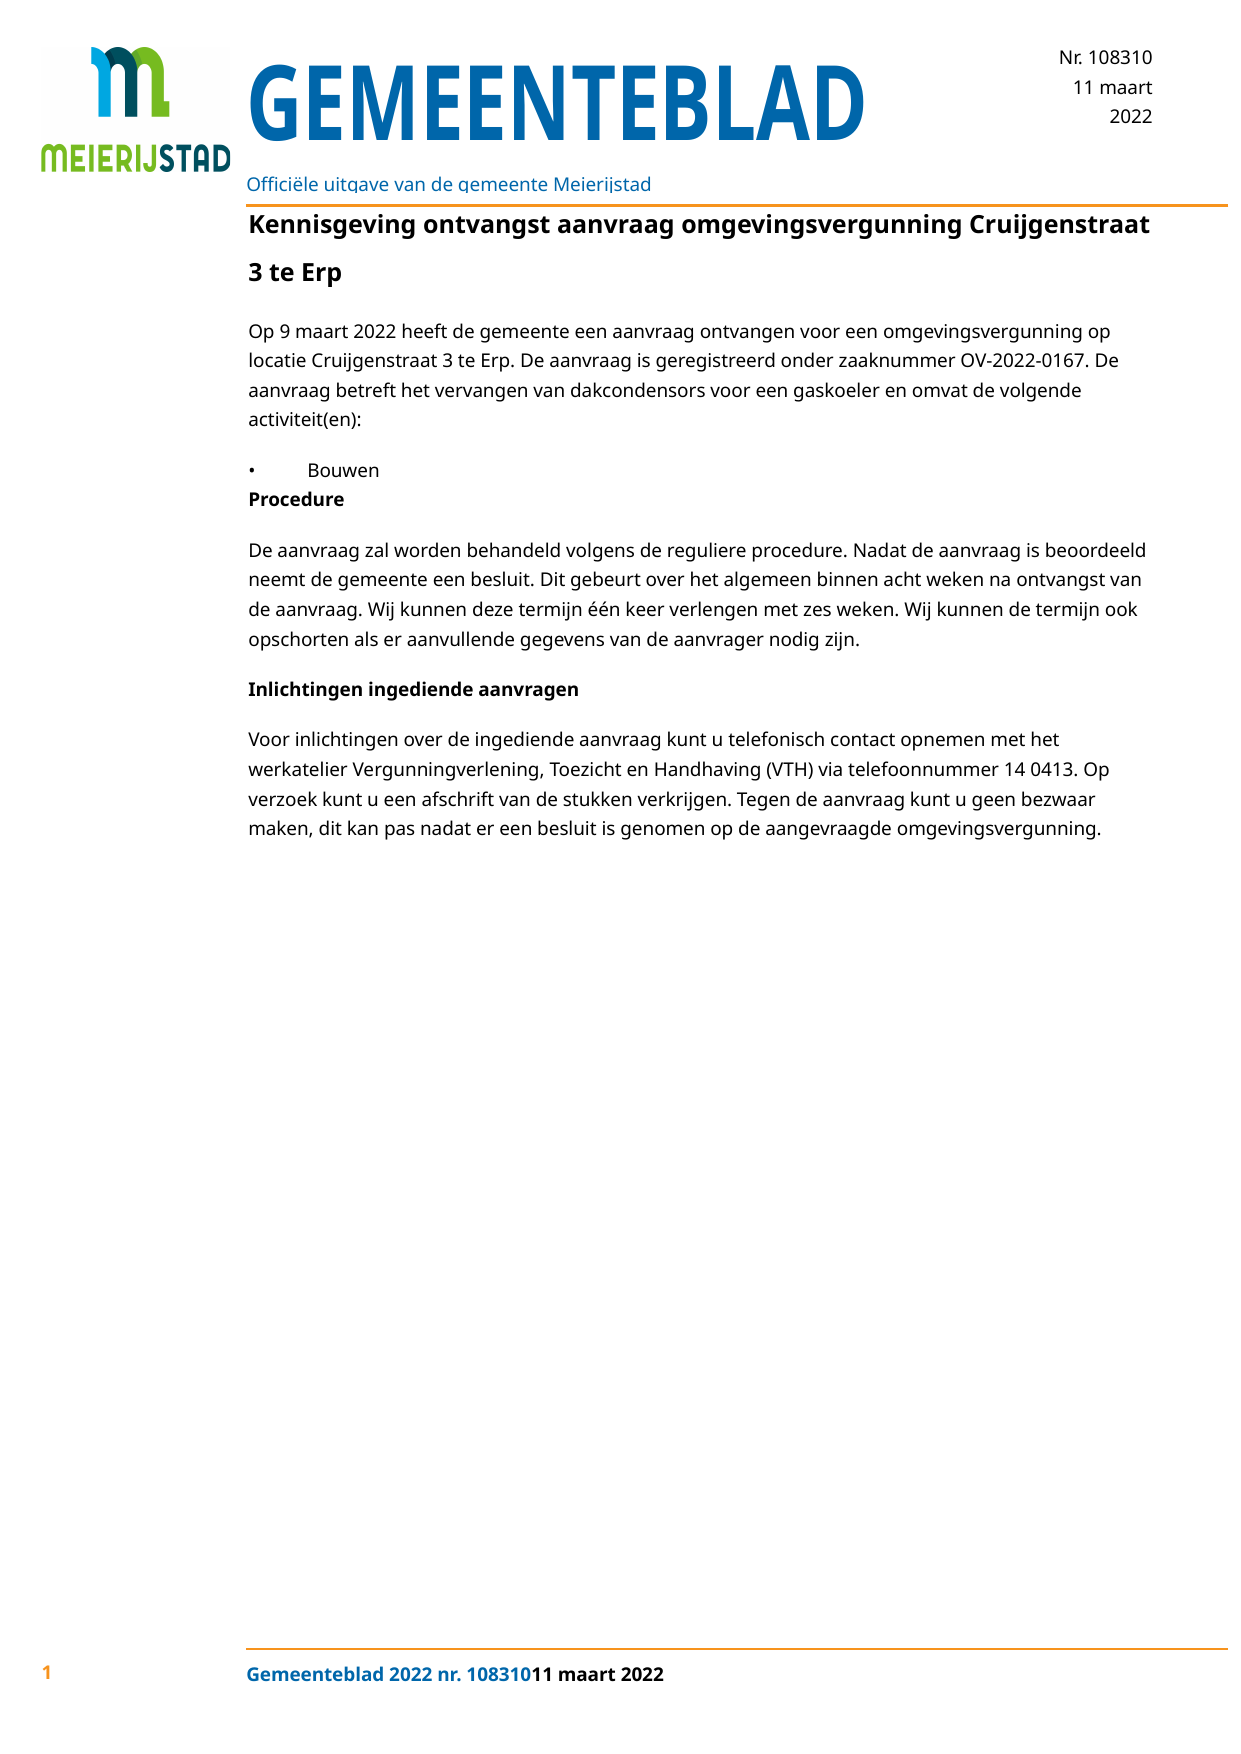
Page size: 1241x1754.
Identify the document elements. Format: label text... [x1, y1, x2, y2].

text Inlichtingen ingediende aanvragen [248, 676, 1152, 702]
text De aanvraag zal worden behandeld volgens de reguliere procedure. Nadat de aanvraag is beoordeeld neemt de gemeente een besluit. Dit gebeurt over het algemeen binnen acht weken na ontvangst van de aanvraag. Wij kunnen deze termijn één keer verlengen met zes weken. Wij kunnen de termijn ook opschorten als er aanvullende gegevens van de aanvrager nodig zijn. [248, 537, 1152, 652]
text Kennisgeving ontvangst aanvraag omgevingsvergunning Cruijgenstraat 3 te Erp [248, 207, 1152, 288]
picture [41, 47, 231, 172]
text Op 9 maart 2022 heeft de gemeente een aanvraag ontvangen voor een omgevingsvergunning op locatie Cruijgenstraat 3 te Erp. De aanvraag is geregistreerd onder zaaknummer OV-2022-0167. De aanvraag betreft het vervangen van dakcondensors voor een gaskoeler en omvat de volgende activiteit(en): [248, 318, 1152, 432]
list Bouwen [248, 457, 1152, 483]
text Voor inlichtingen over de ingediende aanvraag kunt u telefonisch contact opnemen met het werkatelier Vergunningverlening, Toezicht en Handhaving (VTH) via telefoonnummer 14 0413. Op verzoek kunt u een afschrift van de stukken verkrijgen. Tegen de aanvraag kunt u geen bezwaar maken, dit kan pas nadat er een besluit is genomen op de aangevraagde omgevingsvergunning. [248, 727, 1152, 841]
text Procedure [248, 487, 1152, 512]
